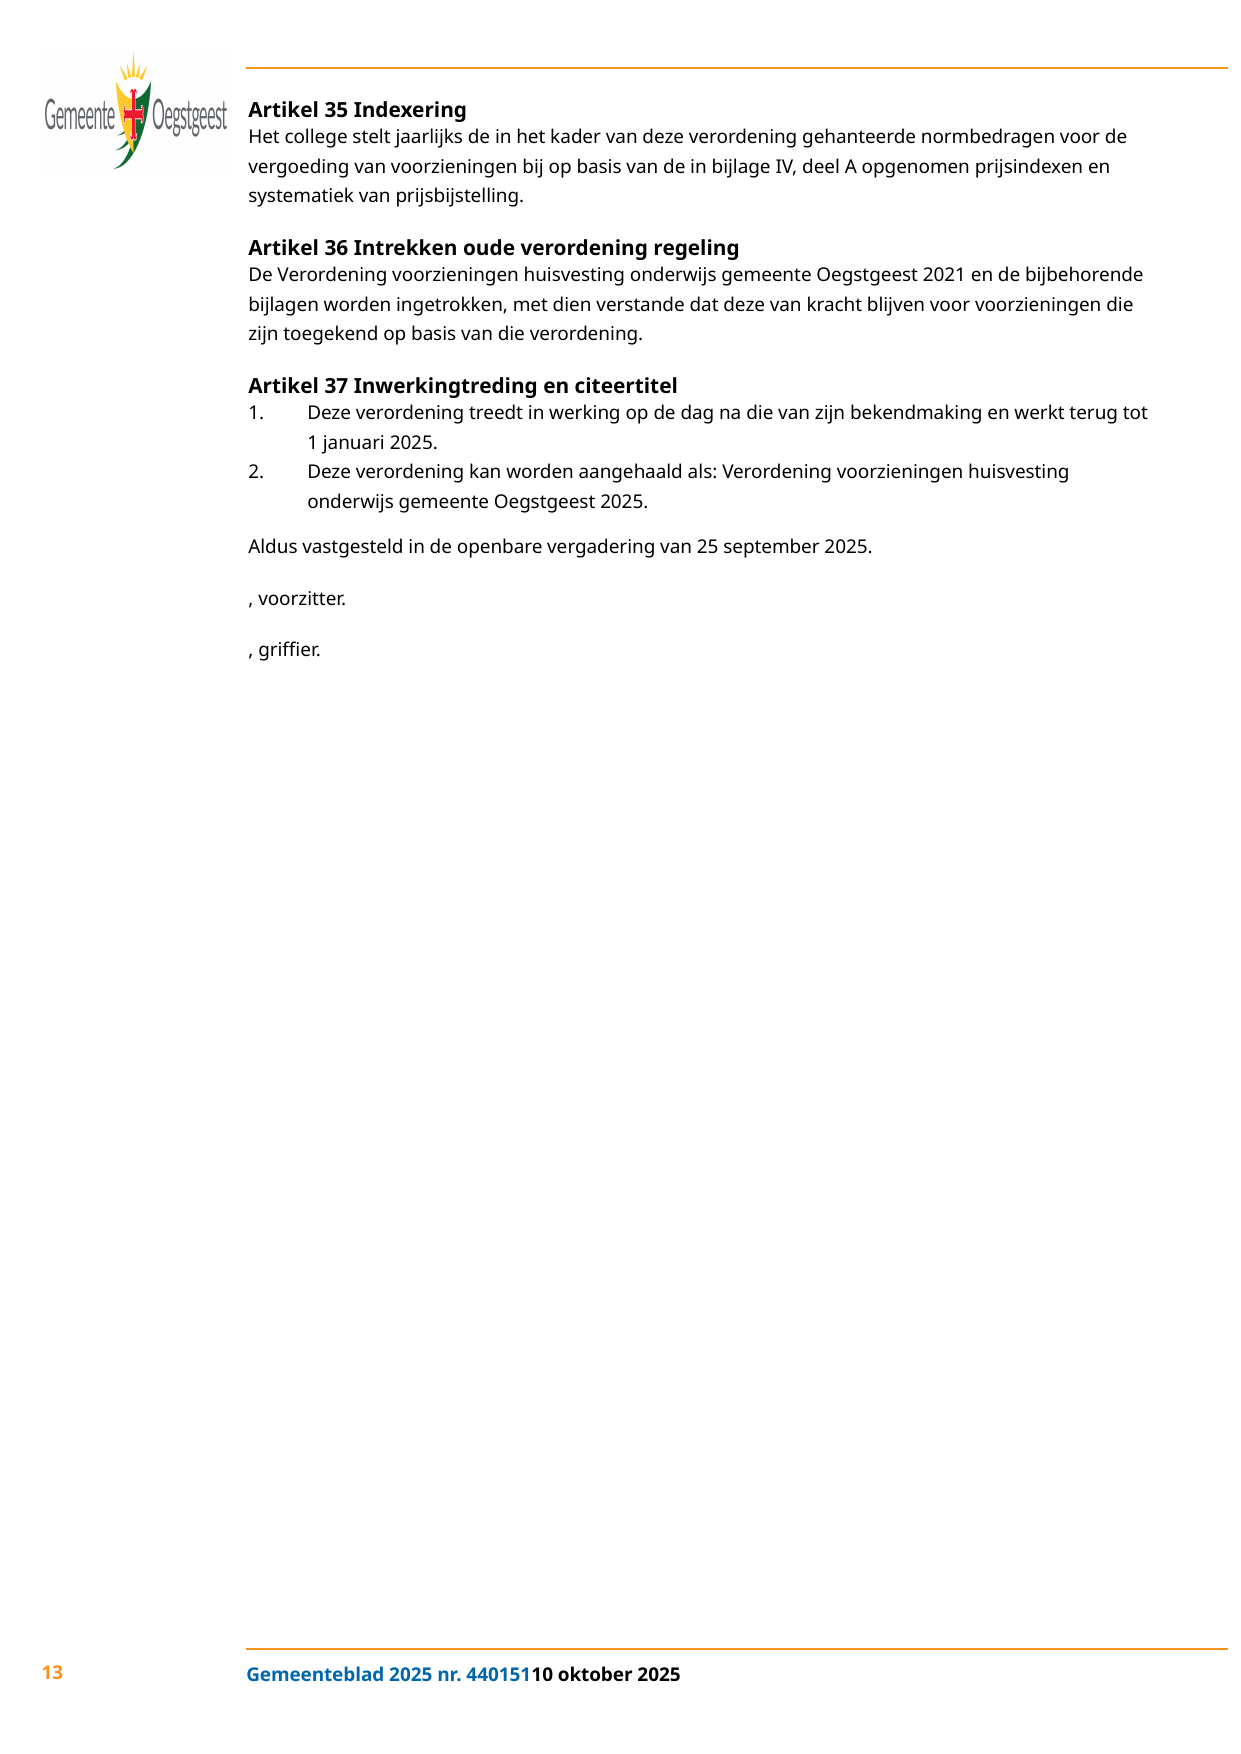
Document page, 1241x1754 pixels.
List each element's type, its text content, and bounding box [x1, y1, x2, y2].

list Deze verordening kan worden aangehaald als: Verordening voorzieningen huisvesting onderwijs gemeente Oegstgeest 2025. [248, 458, 1152, 514]
text Aldus vastgesteld in de openbare vergadering van 25 september 2025. [248, 534, 1152, 559]
text De Verordening voorzieningen huisvesting onderwijs gemeente Oegstgeest 2021 en de bijbehorende bijlagen worden ingetrokken, met dien verstande dat deze van kracht blijven voor voorzieningen die zijn toegekend op basis van die verordening. [248, 261, 1152, 346]
picture [41, 47, 231, 172]
text Artikel 35 Indexering [248, 95, 1152, 123]
list Deze verordening treedt in werking op de dag na die van zijn bekendmaking en werkt terug tot 1 januari 2025. [248, 399, 1152, 454]
text Artikel 36 Intrekken oude verordening regeling [248, 233, 1152, 261]
text Het college stelt jaarlijks de in het kader van deze verordening gehanteerde normbedragen voor de vergoeding van voorzieningen bij op basis van de in bijlage IV, deel A opgenomen prijsindexen en systematiek van prijsbijstelling. [248, 123, 1152, 208]
text Artikel 37 Inwerkingtreding en citeertitel [248, 371, 1152, 399]
text , griffier. [248, 637, 1152, 662]
text , voorzitter. [248, 585, 1152, 611]
